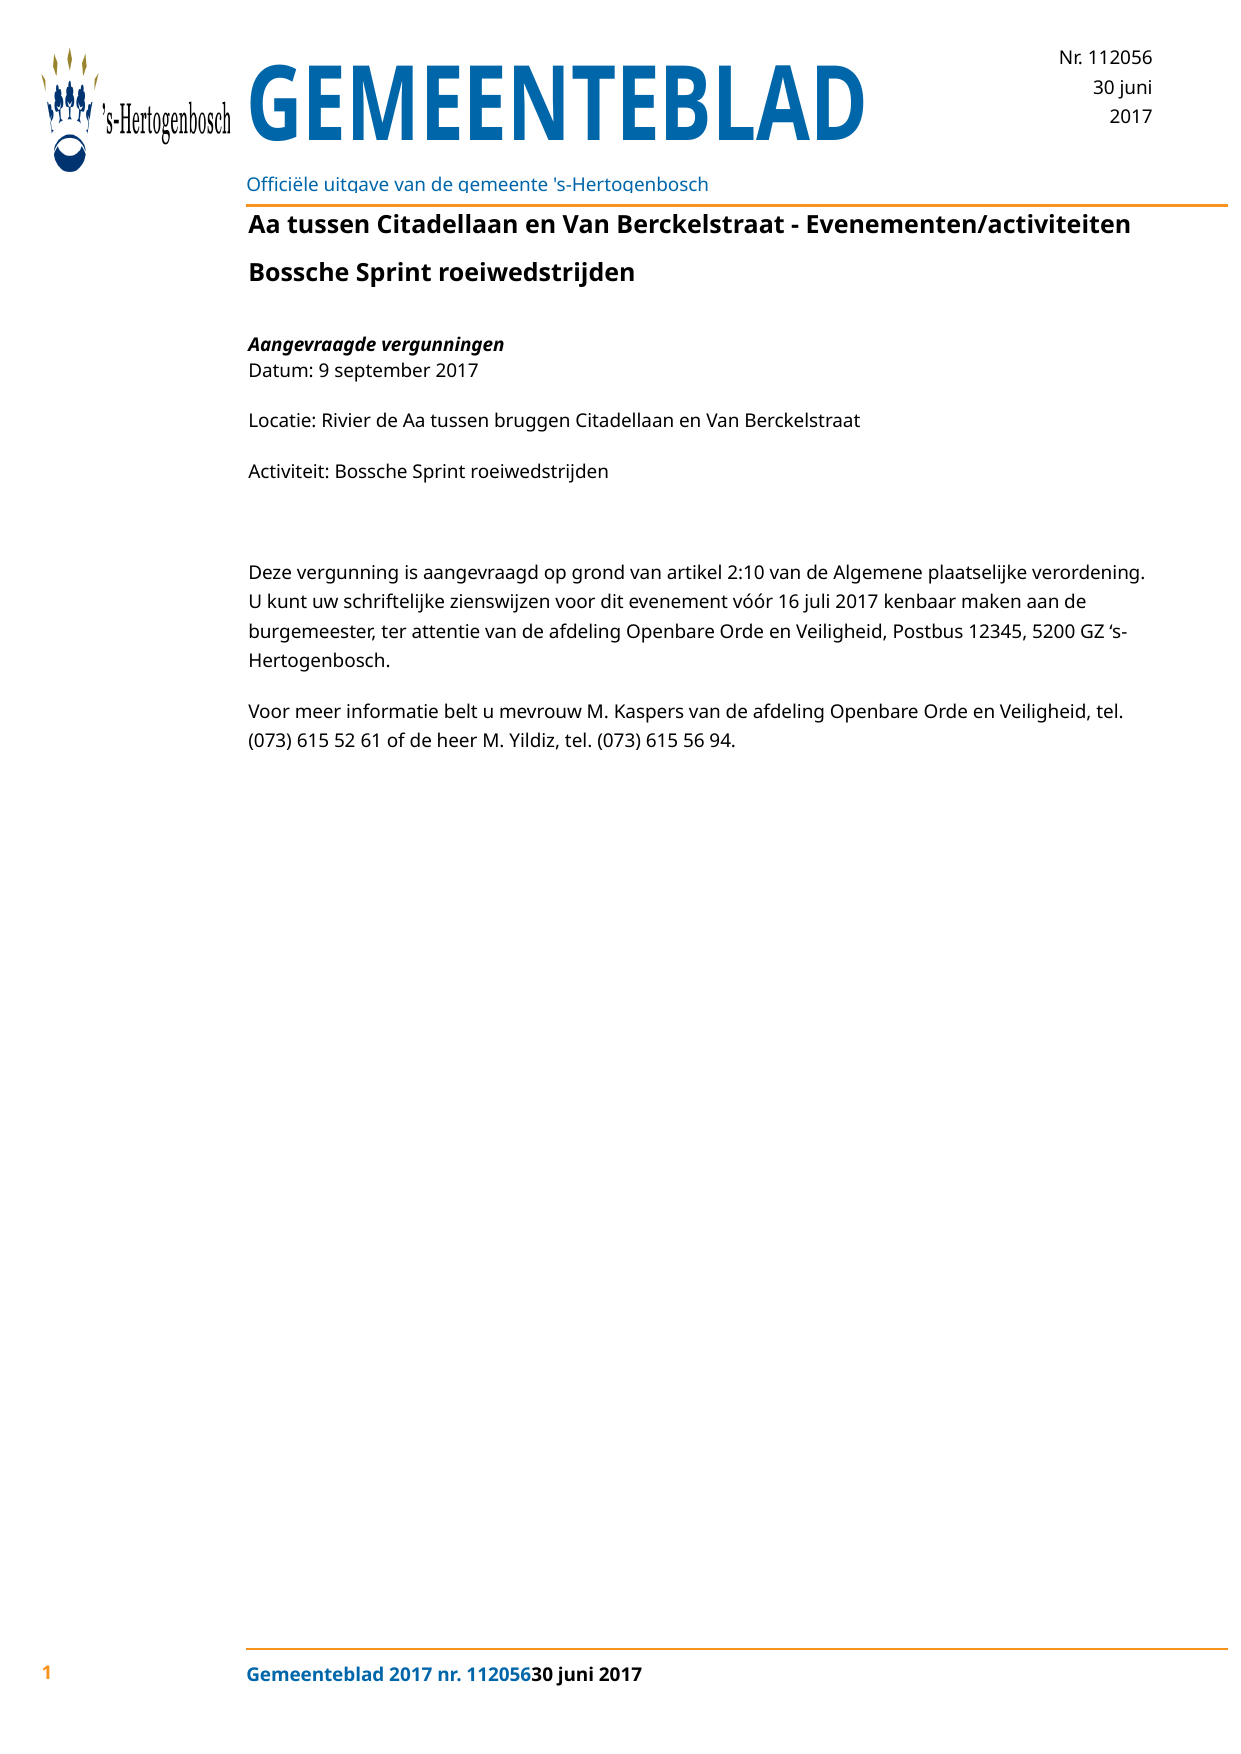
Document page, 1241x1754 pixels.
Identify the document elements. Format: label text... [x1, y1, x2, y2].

picture [41, 47, 231, 172]
text Aangevraagde vergunningen [248, 331, 1152, 357]
text Deze vergunning is aangevraagd op grond van artikel 2:10 van de Algemene plaatselijke verordening. U kunt uw schriftelijke zienswijzen voor dit evenement vóór 16 juli 2017 kenbaar maken aan de burgemeester, ter attentie van de afdeling Openbare Orde en Veiligheid, Postbus 12345, 5200 GZ ‘s-Hertogenbosch. [248, 559, 1152, 673]
text Activiteit: Bossche Sprint roeiwedstrijden [248, 458, 1152, 484]
text Datum: 9 september 2017 [248, 357, 1152, 383]
text Aa tussen Citadellaan en Van Berckelstraat - Evenementen/activiteiten Bossche Sprint roeiwedstrijden [248, 207, 1152, 288]
text Voor meer informatie belt u mevrouw M. Kaspers van de afdeling Openbare Orde en Veiligheid, tel. (073) 615 52 61 of de heer M. Yildiz, tel. (073) 615 56 94. [248, 698, 1152, 753]
text Locatie: Rivier de Aa tussen bruggen Citadellaan en Van Berckelstraat [248, 408, 1152, 433]
